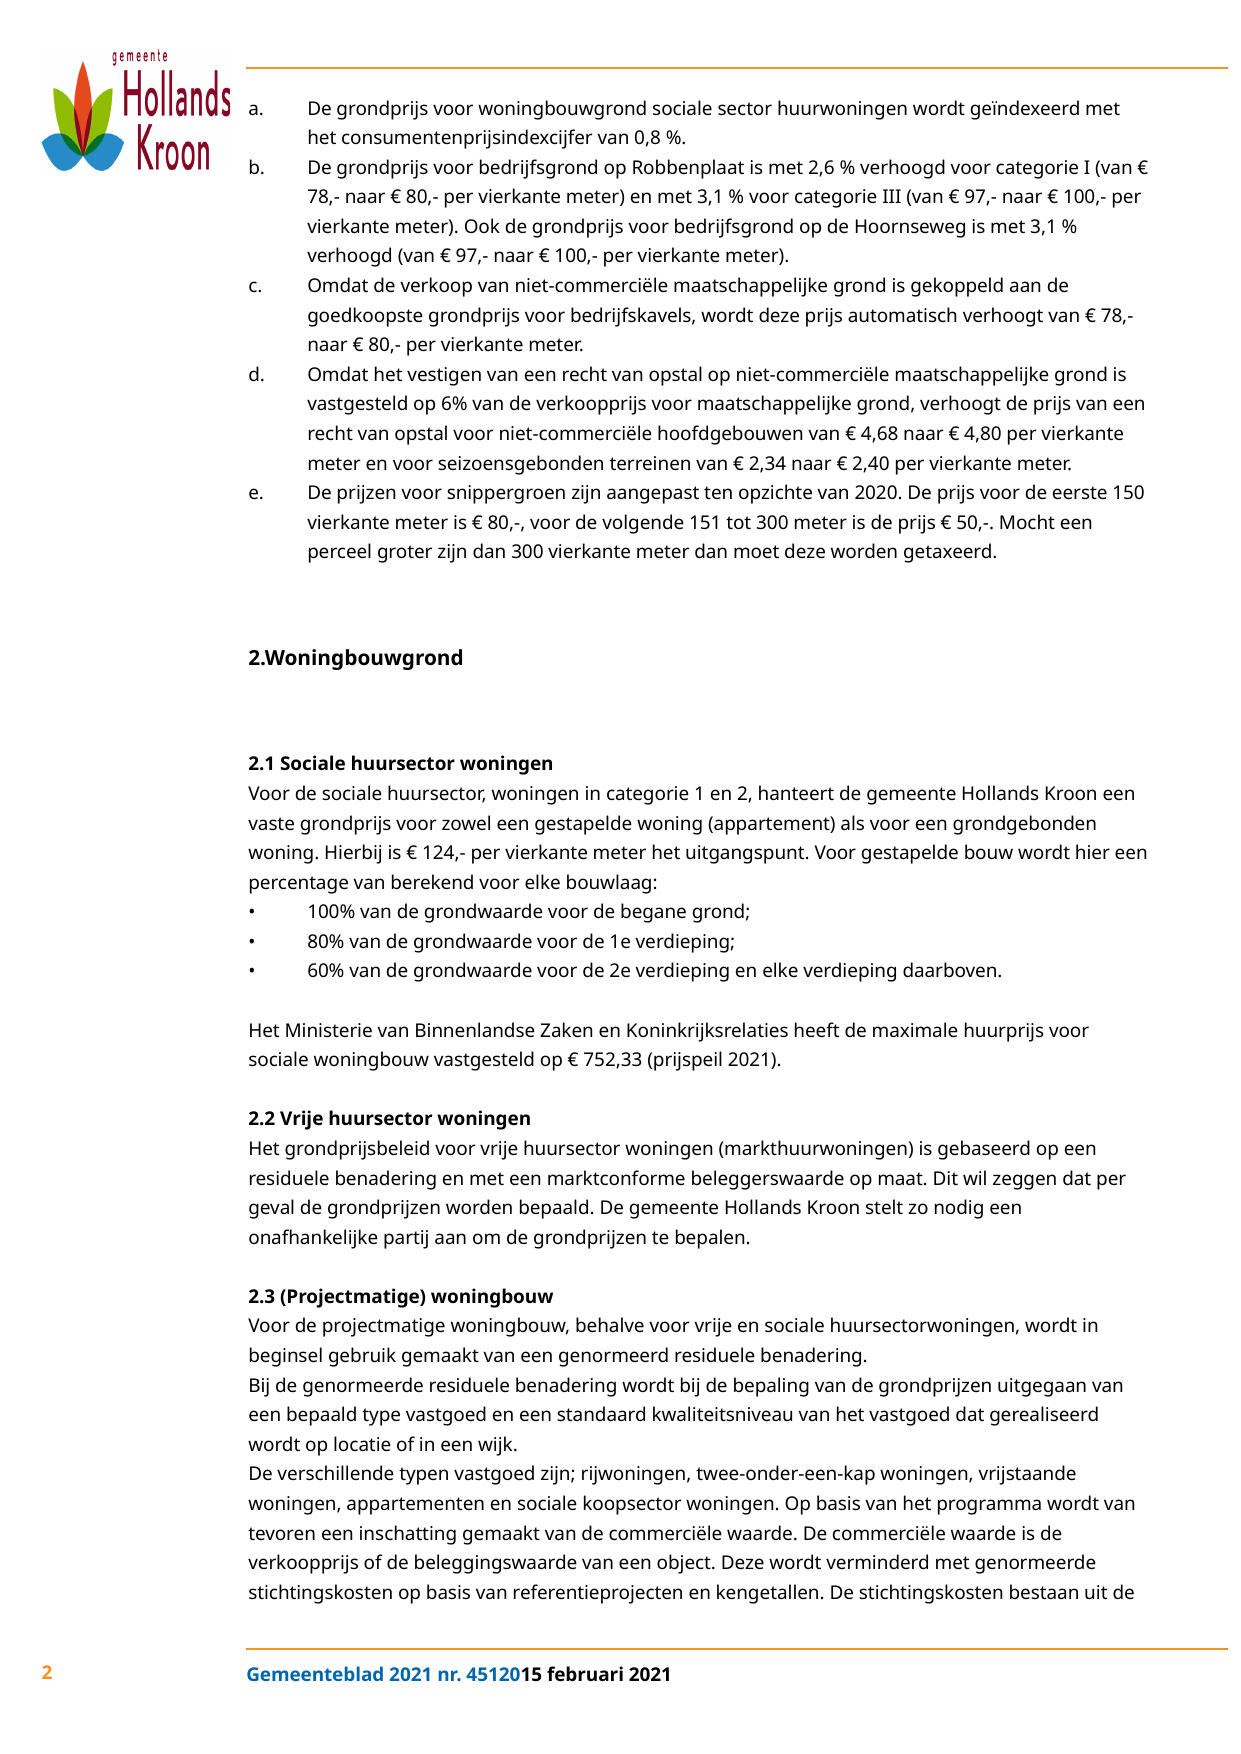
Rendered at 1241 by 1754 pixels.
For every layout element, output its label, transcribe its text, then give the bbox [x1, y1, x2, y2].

text Het grondprijsbeleid voor vrije huursector woningen (markthuurwoningen) is gebaseerd op een residuele benadering en met een marktconforme beleggerswaarde op maat. Dit wil zeggen dat per geval de grondprijzen worden bepaald. De gemeente Hollands Kroon stelt zo nodig een onafhankelijke partij aan om de grondprijzen te bepalen. [248, 1135, 1152, 1250]
text Het Ministerie van Binnenlandse Zaken en Koninkrijksrelaties heeft de maximale huurprijs voor sociale woningbouw vastgesteld op € 752,33 (prijspeil 2021). [248, 1017, 1152, 1072]
list 100% van de grondwaarde voor de begane grond; [248, 898, 1152, 924]
list 60% van de grondwaarde voor de 2e verdieping en elke verdieping daarboven. [248, 958, 1152, 983]
text 2.3 (Projectmatige) woningbouw [248, 1283, 1152, 1309]
text 2.1 Sociale huursector woningen [248, 751, 1152, 776]
list De prijzen voor snippergroen zijn aangepast ten opzichte van 2020. De prijs voor de eerste 150 vierkante meter is € 80,-, voor de volgende 151 tot 300 meter is de prijs € 50,-. Mocht een perceel groter zijn dan 300 vierkante meter dan moet deze worden getaxeerd. [248, 479, 1152, 564]
list De grondprijs voor bedrijfsgrond op Robbenplaat is met 2,6 % verhoogd voor categorie I (van € 78,- naar € 80,- per vierkante meter) en met 3,1 % voor categorie III (van € 97,- naar € 100,- per vierkante meter). Ook de grondprijs voor bedrijfsgrond op de Hoornseweg is met 3,1 % verhoogd (van € 97,- naar € 100,- per vierkante meter). [248, 154, 1152, 268]
picture [41, 47, 231, 172]
text 2.2 Vrije huursector woningen [248, 1106, 1152, 1131]
text Bij de genormeerde residuele benadering wordt bij de bepaling van de grondprijzen uitgegaan van een bepaald type vastgoed en een standaard kwaliteitsniveau van het vastgoed dat gerealiseerd wordt op locatie of in een wijk. [248, 1372, 1152, 1457]
list 80% van de grondwaarde voor de 1e verdieping; [248, 928, 1152, 954]
text Voor de sociale huursector, woningen in categorie 1 en 2, hanteert de gemeente Hollands Kroon een vaste grondprijs voor zowel een gestapelde woning (appartement) als voor een grondgebonden woning. Hierbij is € 124,- per vierkante meter het uitgangspunt. Voor gestapelde bouw wordt hier een percentage van berekend voor elke bouwlaag: [248, 780, 1152, 895]
text De verschillende typen vastgoed zijn; rijwoningen, twee-onder-een-kap woningen, vrijstaande woningen, appartementen en sociale koopsector woningen. Op basis van het programma wordt van tevoren een inschatting gemaakt van de commerciële waarde. De commerciële waarde is de verkoopprijs of de beleggingswaarde van een object. Deze wordt verminderd met genormeerde stichtingskosten op basis van referentieprojecten en kengetallen. De stichtingskosten bestaan uit de [248, 1461, 1152, 1605]
list Omdat het vestigen van een recht van opstal op niet-commerciële maatschappelijke grond is vastgesteld op 6% van de verkoopprijs voor maatschappelijke grond, verhoogt de prijs van een recht van opstal voor niet-commerciële hoofdgebouwen van € 4,68 naar € 4,80 per vierkante meter en voor seizoensgebonden terreinen van € 2,34 naar € 2,40 per vierkante meter. [248, 361, 1152, 476]
list De grondprijs voor woningbouwgrond sociale sector huurwoningen wordt geïndexeerd met het consumentenprijsindexcijfer van 0,8 %. [248, 95, 1152, 150]
text Voor de projectmatige woningbouw, behalve voor vrije en sociale huursectorwoningen, wordt in beginsel gebruik gemaakt van een genormeerd residuele benadering. [248, 1313, 1152, 1368]
list Omdat de verkoop van niet-commerciële maatschappelijke grond is gekoppeld aan de goedkoopste grondprijs voor bedrijfskavels, wordt deze prijs automatisch verhoogt van € 78,- naar € 80,- per vierkante meter. [248, 272, 1152, 357]
text 2.Woningbouwgrond [248, 643, 1152, 672]
